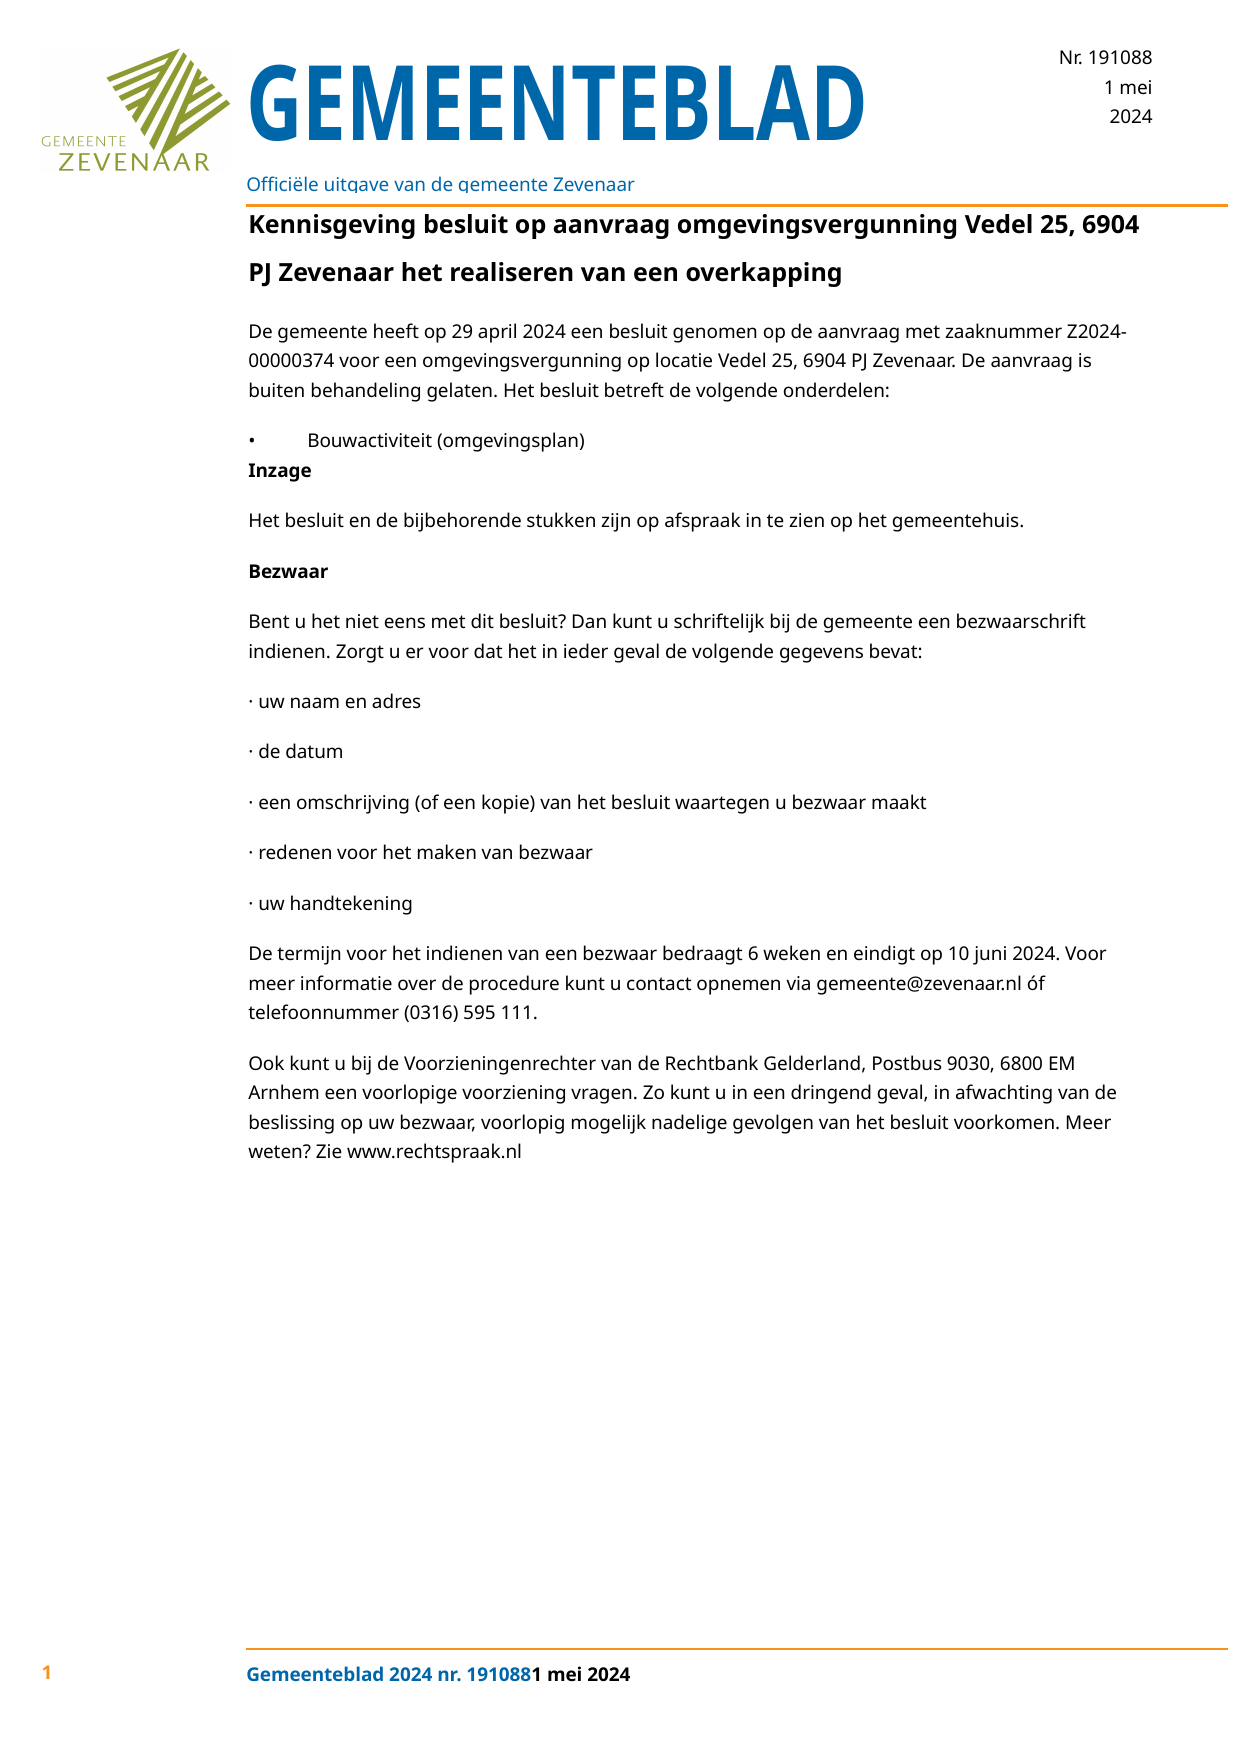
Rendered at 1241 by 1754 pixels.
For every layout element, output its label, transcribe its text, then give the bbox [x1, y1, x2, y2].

text Kennisgeving besluit op aanvraag omgevingsvergunning Vedel 25, 6904 PJ Zevenaar het realiseren van een overkapping [248, 207, 1152, 288]
text De gemeente heeft op 29 april 2024 een besluit genomen op de aanvraag met zaaknummer Z2024-00000374 voor een omgevingsvergunning op locatie Vedel 25, 6904 PJ Zevenaar. De aanvraag is buiten behandeling gelaten. Het besluit betreft de volgende onderdelen: [248, 318, 1152, 403]
text De termijn voor het indienen van een bezwaar bedraagt 6 weken en eindigt op 10 juni 2024. Voor meer informatie over de procedure kunt u contact opnemen via gemeente@zevenaar.nl óf telefoonnummer (0316) 595 111. [248, 940, 1152, 1025]
text Bezwaar [248, 558, 1152, 584]
text Ook kunt u bij de Voorzieningenrechter van de Rechtbank Gelderland, Postbus 9030, 6800 EM Arnhem een voorlopige voorziening vragen. Zo kunt u in een dringend geval, in afwachting van de beslissing op uw bezwaar, voorlopig mogelijk nadelige gevolgen van het besluit voorkomen. Meer weten? Zie www.rechtspraak.nl [248, 1050, 1152, 1164]
picture [41, 47, 231, 172]
text · uw naam en adres [248, 688, 1152, 714]
text Inzage [248, 457, 1152, 483]
list Bouwactiviteit (omgevingsplan) [248, 427, 1152, 453]
text · een omschrijving (of een kopie) van het besluit waartegen u bezwaar maakt [248, 789, 1152, 815]
text Bent u het niet eens met dit besluit? Dan kunt u schriftelijk bij de gemeente een bezwaarschrift indienen. Zorgt u er voor dat het in ieder geval de volgende gegevens bevat: [248, 608, 1152, 664]
text · uw handtekening [248, 890, 1152, 916]
text Het besluit en de bijbehorende stukken zijn op afspraak in te zien op het gemeentehuis. [248, 507, 1152, 533]
text · redenen voor het maken van bezwaar [248, 839, 1152, 865]
text · de datum [248, 739, 1152, 764]
